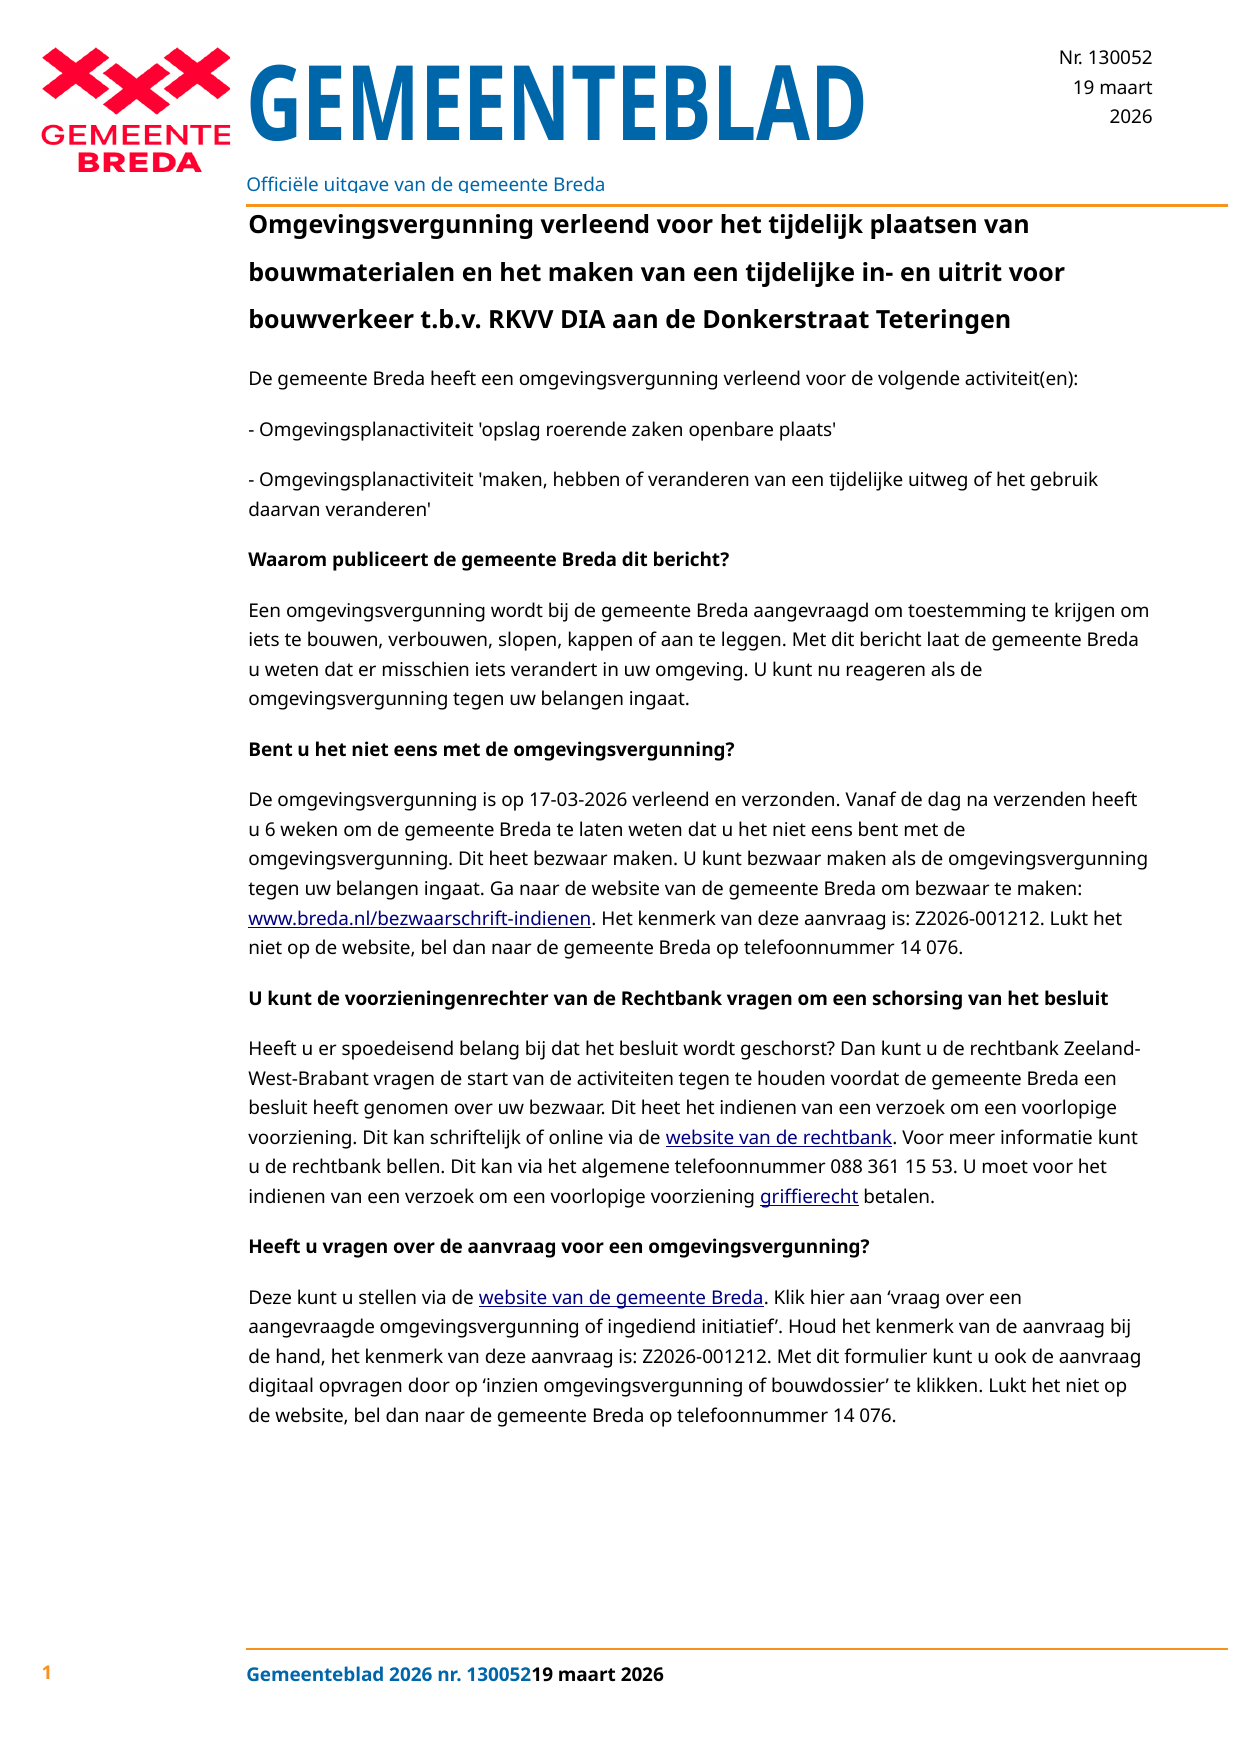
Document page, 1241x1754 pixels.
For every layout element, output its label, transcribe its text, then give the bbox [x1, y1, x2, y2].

text - Omgevingsplanactiviteit 'maken, hebben of veranderen van een tijdelijke uitweg of het gebruik daarvan veranderen' [248, 466, 1152, 522]
picture [41, 47, 231, 172]
text U kunt de voorzieningenrechter van de Rechtbank vragen om een schorsing van het besluit [248, 985, 1152, 1010]
text - Omgevingsplanactiviteit 'opslag roerende zaken openbare plaats' [248, 416, 1152, 442]
text De omgevingsvergunning is op 17-03-2026 verleend en verzonden. Vanaf de dag na verzenden heeft u 6 weken om de gemeente Breda te laten weten dat u het niet eens bent met de omgevingsvergunning. Dit heet bezwaar maken. U kunt bezwaar maken als de omgevingsvergunning tegen uw belangen ingaat. Ga naar de website van de gemeente Breda om bezwaar te maken: www.breda.nl/bezwaarschrift-indienen. Het kenmerk van deze aanvraag is: Z2026-001212. Lukt het niet op de website, bel dan naar de gemeente Breda op telefoonnummer 14 076. [248, 786, 1152, 960]
text Omgevingsvergunning verleend voor het tijdelijk plaatsen van bouwmaterialen en het maken van een tijdelijke in- en uitrit voor bouwverkeer t.b.v. RKVV DIA aan de Donkerstraat Teteringen [248, 207, 1152, 336]
text Waarom publiceert de gemeente Breda dit bericht? [248, 546, 1152, 572]
text Heeft u vragen over de aanvraag voor een omgevingsvergunning? [248, 1233, 1152, 1259]
text Bent u het niet eens met de omgevingsvergunning? [248, 736, 1152, 762]
text Een omgevingsvergunning wordt bij de gemeente Breda aangevraagd om toestemming te krijgen om iets te bouwen, verbouwen, slopen, kappen of aan te leggen. Met dit bericht laat de gemeente Breda u weten dat er misschien iets verandert in uw omgeving. U kunt nu reageren als de omgevingsvergunning tegen uw belangen ingaat. [248, 597, 1152, 711]
text De gemeente Breda heeft een omgevingsvergunning verleend voor de volgende activiteit(en): [248, 366, 1152, 391]
text Deze kunt u stellen via de website van de gemeente Breda. Klik hier aan ‘vraag over een aangevraagde omgevingsvergunning of ingediend initiatief’. Houd het kenmerk van de aanvraag bij de hand, het kenmerk van deze aanvraag is: Z2026-001212. Met dit formulier kunt u ook de aanvraag digitaal opvragen door op ‘inzien omgevingsvergunning of bouwdossier’ te klikken. Lukt het niet op de website, bel dan naar de gemeente Breda op telefoonnummer 14 076. [248, 1284, 1152, 1428]
text Heeft u er spoedeisend belang bij dat het besluit wordt geschorst? Dan kunt u de rechtbank Zeeland-West-Brabant vragen de start van de activiteiten tegen te houden voordat de gemeente Breda een besluit heeft genomen over uw bezwaar. Dit heet het indienen van een verzoek om een voorlopige voorziening. Dit kan schriftelijk of online via de website van de rechtbank. Voor meer informatie kunt u de rechtbank bellen. Dit kan via het algemene telefoonnummer 088 361 15 53. U moet voor het indienen van een verzoek om een voorlopige voorziening griffierecht betalen. [248, 1035, 1152, 1209]
